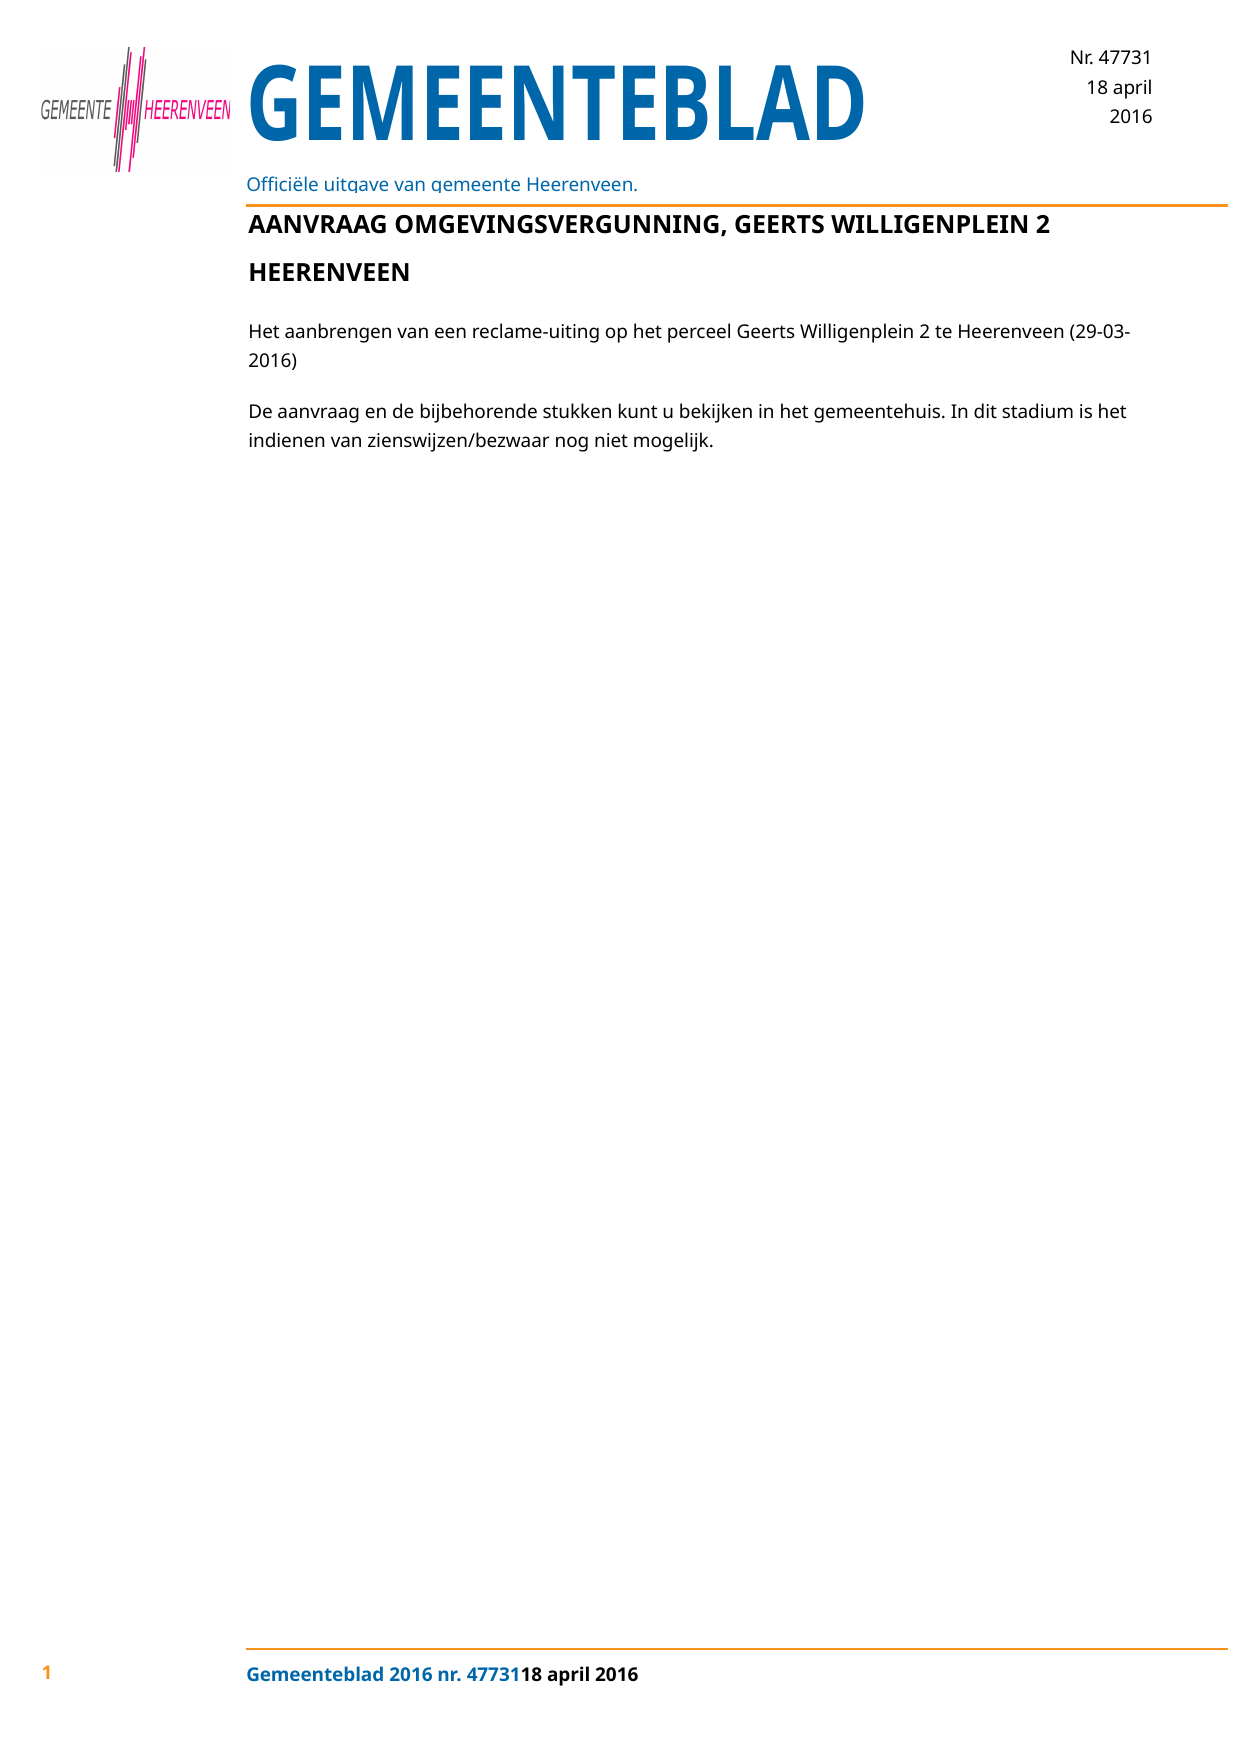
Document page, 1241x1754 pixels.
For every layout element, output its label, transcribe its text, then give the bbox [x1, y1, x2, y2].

text De aanvraag en de bijbehorende stukken kunt u bekijken in het gemeentehuis. In dit stadium is het indienen van zienswijzen/bezwaar nog niet mogelijk. [248, 398, 1152, 453]
text Het aanbrengen van een reclame-uiting op het perceel Geerts Willigenplein 2 te Heerenveen (29-03-2016) [248, 318, 1152, 373]
text AANVRAAG OMGEVINGSVERGUNNING, GEERTS WILLIGENPLEIN 2 HEERENVEEN [248, 207, 1152, 288]
picture [41, 47, 231, 172]
